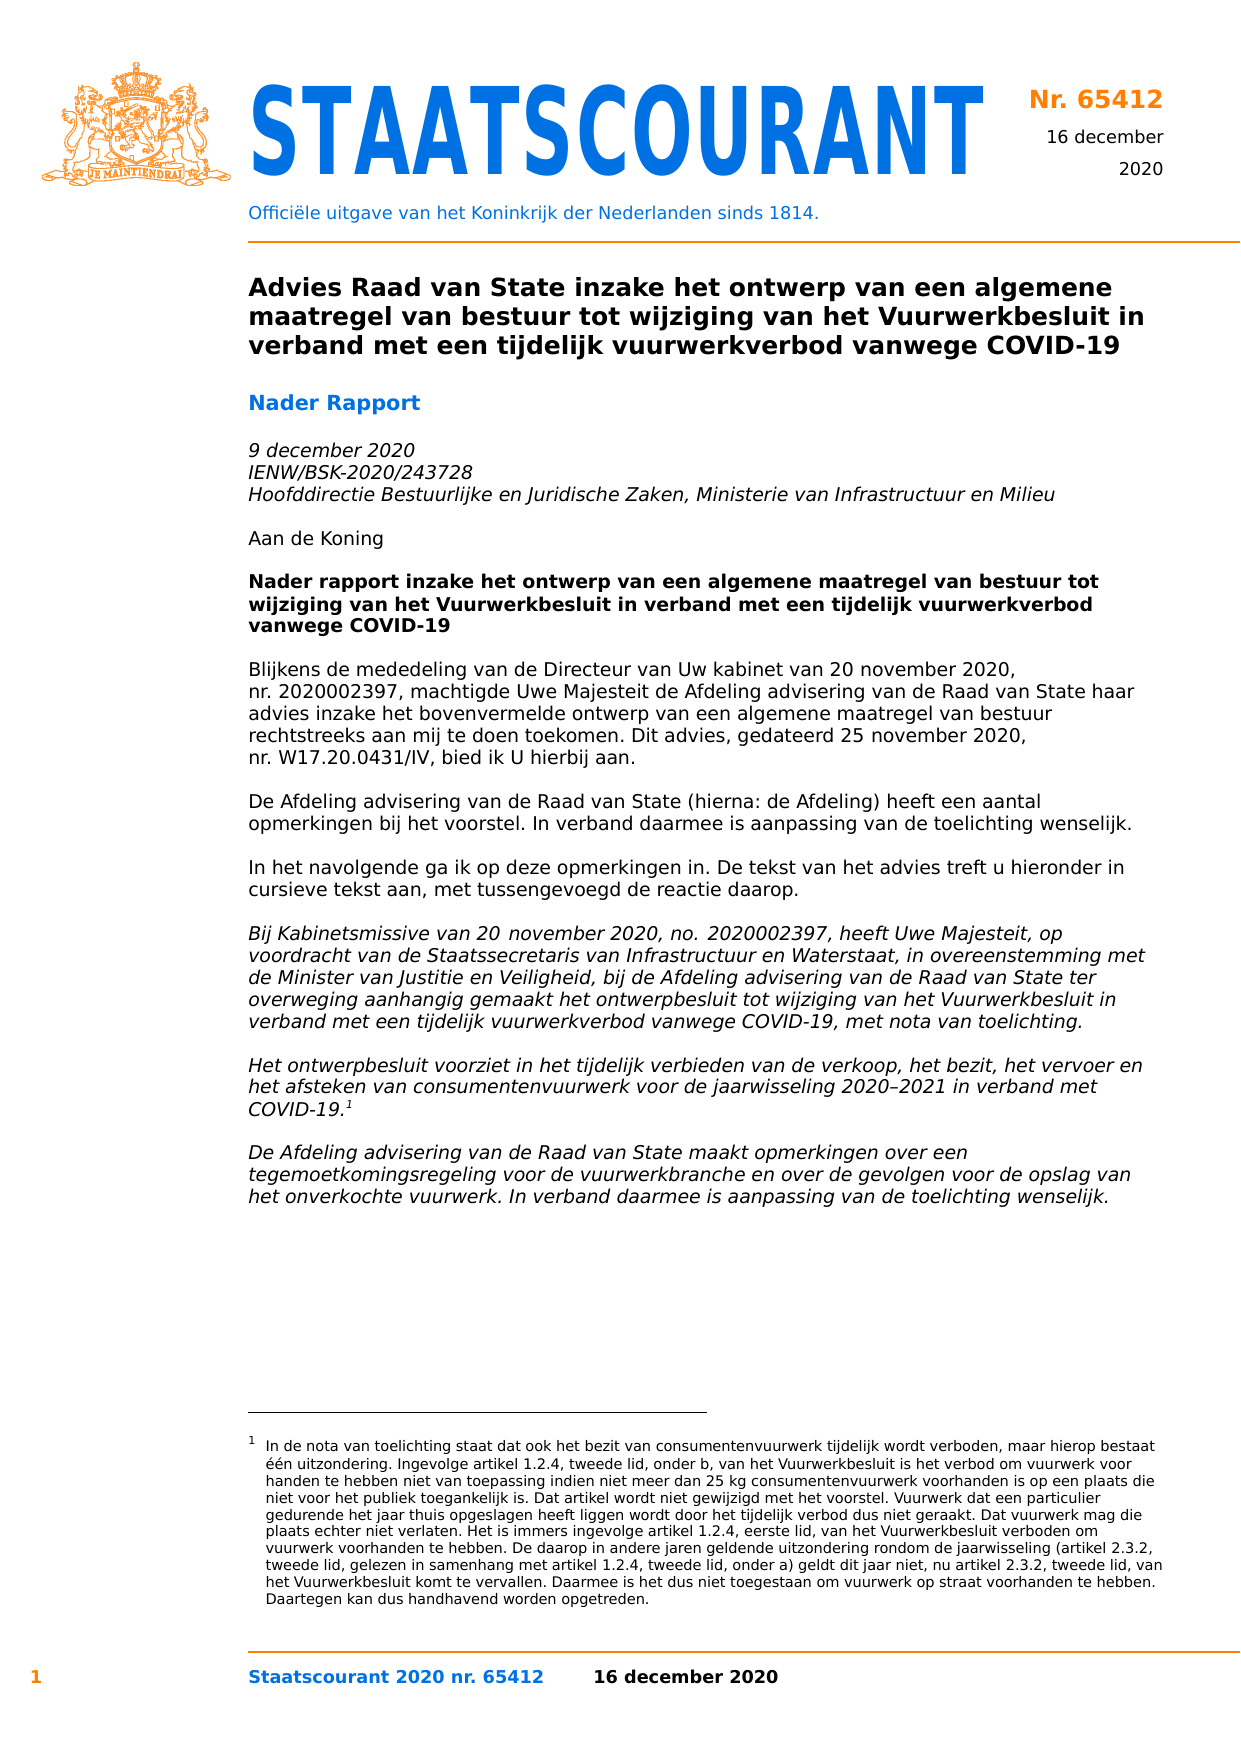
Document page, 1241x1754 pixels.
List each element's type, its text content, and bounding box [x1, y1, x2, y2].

text Hoofddirectie Bestuurlijke en Juridische Zaken, Ministerie van Infrastructuur en Milieu [248, 484, 1163, 506]
table_cell Officiële uitgave van het Koninkrijk der Nederlanden sinds 1814. [248, 203, 1240, 241]
picture [41, 62, 231, 186]
text Blijkens de mededeling van de Directeur van Uw kabinet van 20 november 2020, nr. 2020002397, machtigde Uwe Majesteit de Afdeling advisering van de Raad van State haar advies inzake het bovenvermelde ontwerp van een algemene maatregel van bestuur rechtstreeks aan mij te doen toekomen. Dit advies, gedateerd 25 november 2020, nr. W17.20.0431/IV, bied ik U hierbij aan. [248, 659, 1163, 769]
text De Afdeling advisering van de Raad van State (hierna: de Afdeling) heeft een aantal opmerkingen bij het voorstel. In verband daarmee is aanpassing van de toelichting wenselijk. [248, 791, 1163, 835]
text Nader rapport inzake het ontwerp van een algemene maatregel van bestuur tot wijziging van het Vuurwerkbesluit in verband met een tijdelijk vuurwerkverbod vanwege COVID-19 [248, 571, 1163, 637]
text Bij Kabinetsmissive van 20 november 2020, no. 2020002397, heeft Uwe Majesteit, op voordracht van de Staatssecretaris van Infrastructuur en Waterstaat, in overeenstemming met de Minister van Justitie en Veiligheid, bij de Afdeling advisering van de Raad van State ter overweging aanhangig gemaakt het ontwerpbesluit tot wijziging van het Vuurwerkbesluit in verband met een tijdelijk vuurwerkverbod vanwege COVID-19, met nota van toelichting. [248, 923, 1163, 1033]
text De Afdeling advisering van de Raad van State maakt opmerkingen over een tegemoetkomingsregeling voor de vuurwerkbranche en over de gevolgen voor de opslag van het onverkochte vuurwerk. In verband daarmee is aanpassing van de toelichting wenselijk. [248, 1142, 1163, 1208]
text In de nota van toelichting staat dat ook het bezit van consumentenvuurwerk tijdelijk wordt verboden, maar hierop bestaat één uitzondering. Ingevolge artikel 1.2.4, tweede lid, onder b, van het Vuurwerkbesluit is het verbod om vuurwerk voor handen te hebben niet van toepassing indien niet meer dan 25 kg consumentenvuurwerk voorhanden is op een plaats die niet voor het publiek toegankelijk is. Dat artikel wordt niet gewijzigd met het voorstel. Vuurwerk dat een particulier gedurende het jaar thuis opgeslagen heeft liggen wordt door het tijdelijk verbod dus niet geraakt. Dat vuurwerk mag die plaats echter niet verlaten. Het is immers ingevolge artikel 1.2.4, eerste lid, van het Vuurwerkbesluit verboden om vuurwerk voorhanden te hebben. De daarop in andere jaren geldende uitzondering rondom de jaarwisseling (artikel 2.3.2, tweede lid, gelezen in samenhang met artikel 1.2.4, tweede lid, onder a) geldt dit jaar niet, nu artikel 2.3.2, tweede lid, van het Vuurwerkbesluit komt te vervallen. Daarmee is het dus niet toegestaan om vuurwerk op straat voorhanden te hebben. Daartegen kan dus handhavend worden opgetreden. [248, 1434, 1163, 1608]
table_cell 2020 [998, 153, 1240, 203]
table_header Nr. 65412 [998, 62, 1240, 121]
table_cell 16 december [998, 121, 1240, 153]
text In het navolgende ga ik op deze opmerkingen in. De tekst van het advies treft u hieronder in cursieve tekst aan, met tussengevoegd de reactie daarop. [248, 857, 1163, 901]
subtitle Advies Raad van State inzake het ontwerp van een algemene maatregel van bestuur tot wijziging van het Vuurwerkbesluit in verband met een tijdelijk vuurwerkverbod vanwege COVID-19 [248, 273, 1163, 361]
text Het ontwerpbesluit voorziet in het tijdelijk verbieden van de verkoop, het bezit, het vervoer en het afsteken van consumentenvuurwerk voor de jaarwisseling 2020–2021 in verband met COVID-19. [248, 1054, 1163, 1120]
table_header [25, 62, 248, 241]
table_header STAATSCOURANT [248, 62, 998, 203]
subtitle Nader Rapport [248, 391, 1163, 415]
text IENW/BSK-2020/243728 [248, 462, 1163, 484]
text 9 december 2020 [248, 440, 1163, 462]
text Aan de Koning [248, 528, 1163, 549]
